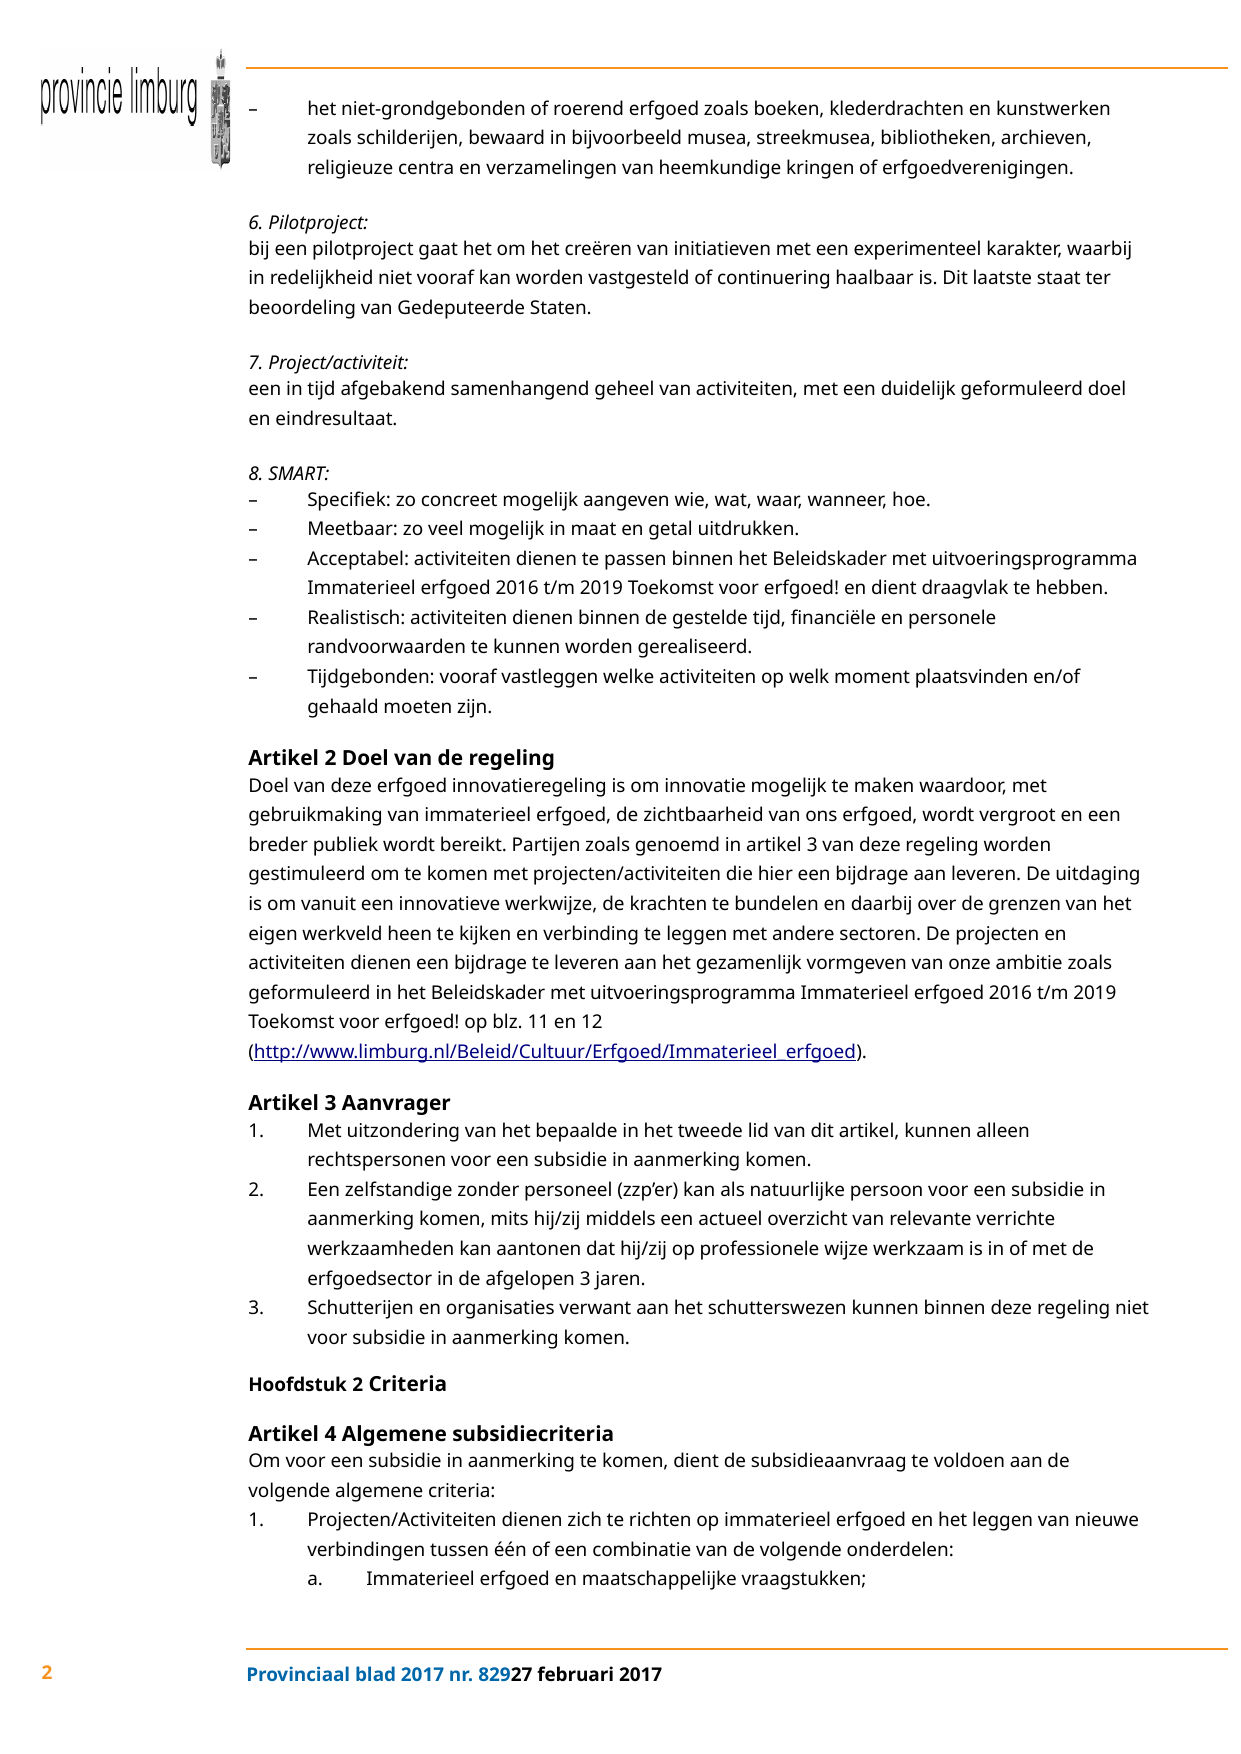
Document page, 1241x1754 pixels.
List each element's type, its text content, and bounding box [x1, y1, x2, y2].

list Realistisch: activiteiten dienen binnen de gestelde tijd, financiële en personele randvoorwaarden te kunnen worden gerealiseerd. [248, 604, 1152, 659]
text bij een pilotproject gaat het om het creëren van initiatieven met een experimenteel karakter, waarbij in redelijkheid niet vooraf kan worden vastgesteld of continuering haalbaar is. Dit laatste staat ter beoordeling van Gedeputeerde Staten. [248, 235, 1152, 320]
text Om voor een subsidie in aanmerking te komen, dient de subsidieaanvraag te voldoen aan de volgende algemene criteria: [248, 1447, 1152, 1503]
text Doel van deze erfgoed innovatieregeling is om innovatie mogelijk te maken waardoor, met gebruikmaking van immaterieel erfgoed, de zichtbaarheid van ons erfgoed, wordt vergroot en een breder publiek wordt bereikt. Partijen zoals genoemd in artikel 3 van deze regeling worden gestimuleerd om te komen met projecten/activiteiten die hier een bijdrage aan leveren. De uitdaging is om vanuit een innovatieve werkwijze, de krachten te bundelen en daarbij over de grenzen van het eigen werkveld heen te kijken en verbinding te leggen met andere sectoren. De projecten en activiteiten dienen een bijdrage te leveren aan het gezamenlijk vormgeven van onze ambitie zoals geformuleerd in het Beleidskader met uitvoeringsprogramma Immaterieel erfgoed 2016 t/m 2019 Toekomst voor erfgoed! op blz. 11 en 12 (http://www.limburg.nl/Beleid/Cultuur/Erfgoed/Immaterieel_erfgoed). [248, 772, 1152, 1064]
list Met uitzondering van het bepaalde in het tweede lid van dit artikel, kunnen alleen rechtspersonen voor een subsidie in aanmerking komen. [248, 1117, 1152, 1172]
list Tijdgebonden: vooraf vastleggen welke activiteiten op welk moment plaatsvinden en/of gehaald moeten zijn. [248, 663, 1152, 719]
text Artikel 4 Algemene subsidiecriteria [248, 1419, 1152, 1447]
list Immaterieel erfgoed en maatschappelijke vraagstukken; [307, 1566, 1152, 1591]
list Projecten/Activiteiten dienen zich te richten op immaterieel erfgoed en het leggen van nieuwe verbindingen tussen één of een combinatie van de volgende onderdelen: [248, 1506, 1152, 1562]
list het niet-grondgebonden of roerend erfgoed zoals boeken, klederdrachten en kunstwerken zoals schilderijen, bewaard in bijvoorbeeld musea, streekmusea, bibliotheken, archieven, religieuze centra en verzamelingen van heemkundige kringen of erfgoedverenigingen. [248, 95, 1152, 180]
list Specifiek: zo concreet mogelijk aangeven wie, wat, waar, wanneer, hoe. [248, 486, 1152, 512]
list Meetbaar: zo veel mogelijk in maat en getal uitdrukken. [248, 515, 1152, 541]
list Acceptabel: activiteiten dienen te passen binnen het Beleidskader met uitvoeringsprogramma Immaterieel erfgoed 2016 t/m 2019 Toekomst voor erfgoed! en dient draagvlak te hebben. [248, 545, 1152, 600]
text 8. SMART: [248, 460, 1152, 486]
picture [41, 47, 231, 172]
text 6. Pilotproject: [248, 209, 1152, 235]
text een in tijd afgebakend samenhangend geheel van activiteiten, met een duidelijk geformuleerd doel en eindresultaat. [248, 375, 1152, 431]
text Artikel 2 Doel van de regeling [248, 743, 1152, 772]
text Artikel 3 Aanvrager [248, 1088, 1152, 1117]
text 7. Project/activiteit: [248, 349, 1152, 375]
list Schutterijen en organisaties verwant aan het schutterswezen kunnen binnen deze regeling niet voor subsidie in aanmerking komen. [248, 1294, 1152, 1350]
text Hoofdstuk 2 Criteria [248, 1369, 1152, 1398]
list Een zelfstandige zonder personeel (zzp’er) kan als natuurlijke persoon voor een subsidie in aanmerking komen, mits hij/zij middels een actueel overzicht van relevante verrichte werkzaamheden kan aantonen dat hij/zij op professionele wijze werkzaam is in of met de erfgoedsector in de afgelopen 3 jaren. [248, 1176, 1152, 1291]
